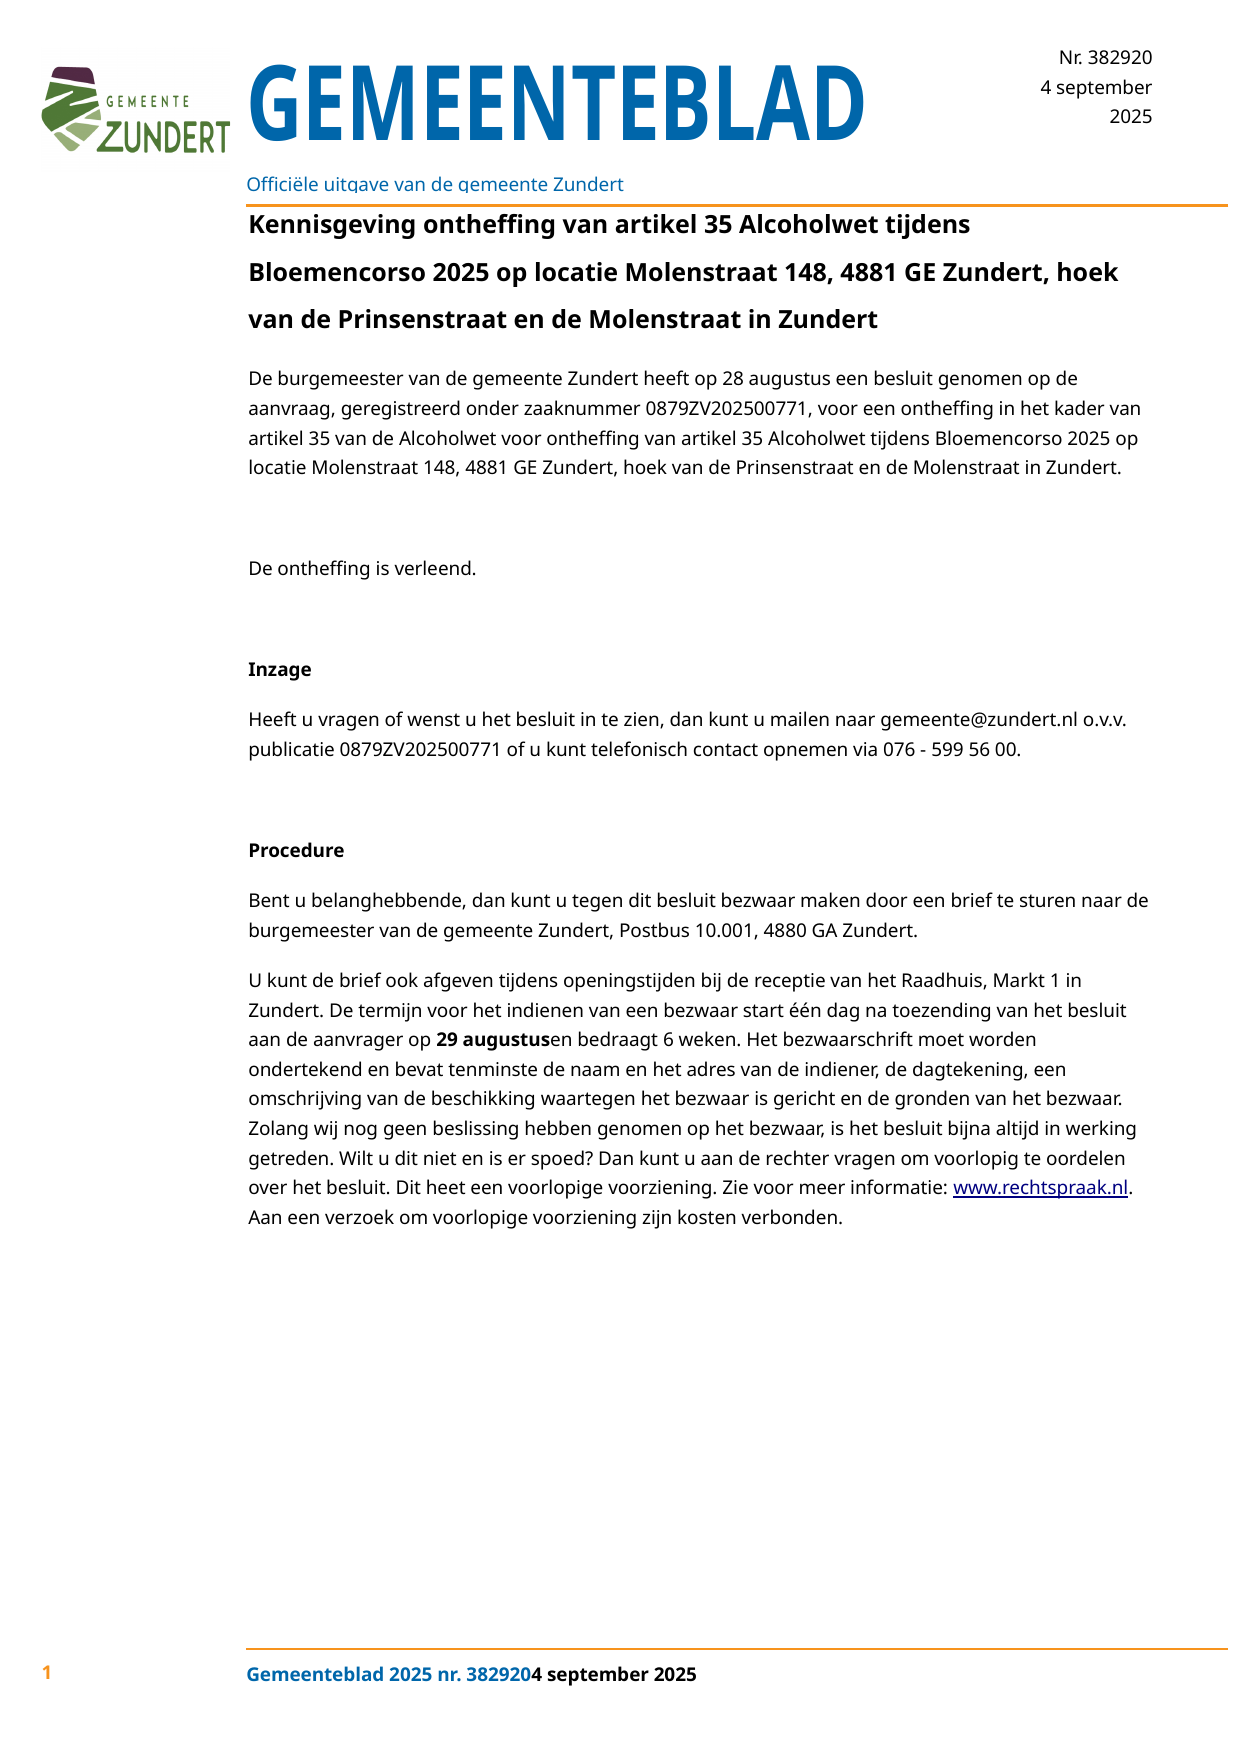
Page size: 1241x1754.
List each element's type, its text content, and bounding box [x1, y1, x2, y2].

text De ontheffing is verleend. [248, 555, 1152, 581]
text Inzage [248, 656, 1152, 682]
picture [41, 47, 231, 172]
text Procedure [248, 837, 1152, 862]
text Kennisgeving ontheffing van artikel 35 Alcoholwet tijdens Bloemencorso 2025 op locatie Molenstraat 148, 4881 GE Zundert, hoek van de Prinsenstraat en de Molenstraat in Zundert [248, 207, 1152, 336]
text U kunt de brief ook afgeven tijdens openingstijden bij de receptie van het Raadhuis, Markt 1 in Zundert. De termijn voor het indienen van een bezwaar start één dag na toezending van het besluit aan de aanvrager op 29 augustusen bedraagt 6 weken. Het bezwaarschrift moet worden ondertekend en bevat tenminste de naam en het adres van de indiener, de dagtekening, een omschrijving van de beschikking waartegen het bezwaar is gericht en de gronden van het bezwaar. Zolang wij nog geen beslissing hebben genomen op het bezwaar, is het besluit bijna altijd in werking getreden. Wilt u dit niet en is er spoed? Dan kunt u aan de rechter vragen om voorlopig te oordelen over het besluit. Dit heet een voorlopige voorziening. Zie voor meer informatie: www.rechtspraak.nl. Aan een verzoek om voorlopige voorziening zijn kosten verbonden. [248, 967, 1152, 1229]
text Bent u belanghebbende, dan kunt u tegen dit besluit bezwaar maken door een brief te sturen naar de burgemeester van de gemeente Zundert, Postbus 10.001, 4880 GA Zundert. [248, 887, 1152, 942]
text De burgemeester van de gemeente Zundert heeft op 28 augustus een besluit genomen op de aanvraag, geregistreerd onder zaaknummer 0879ZV202500771, voor een ontheffing in het kader van artikel 35 van de Alcoholwet voor ontheffing van artikel 35 Alcoholwet tijdens Bloemencorso 2025 op locatie Molenstraat 148, 4881 GE Zundert, hoek van de Prinsenstraat en de Molenstraat in Zundert. [248, 366, 1152, 480]
text Heeft u vragen of wenst u het besluit in te zien, dan kunt u mailen naar gemeente@zundert.nl o.v.v. publicatie 0879ZV202500771 of u kunt telefonisch contact opnemen via 076 - 599 56 00. [248, 706, 1152, 762]
